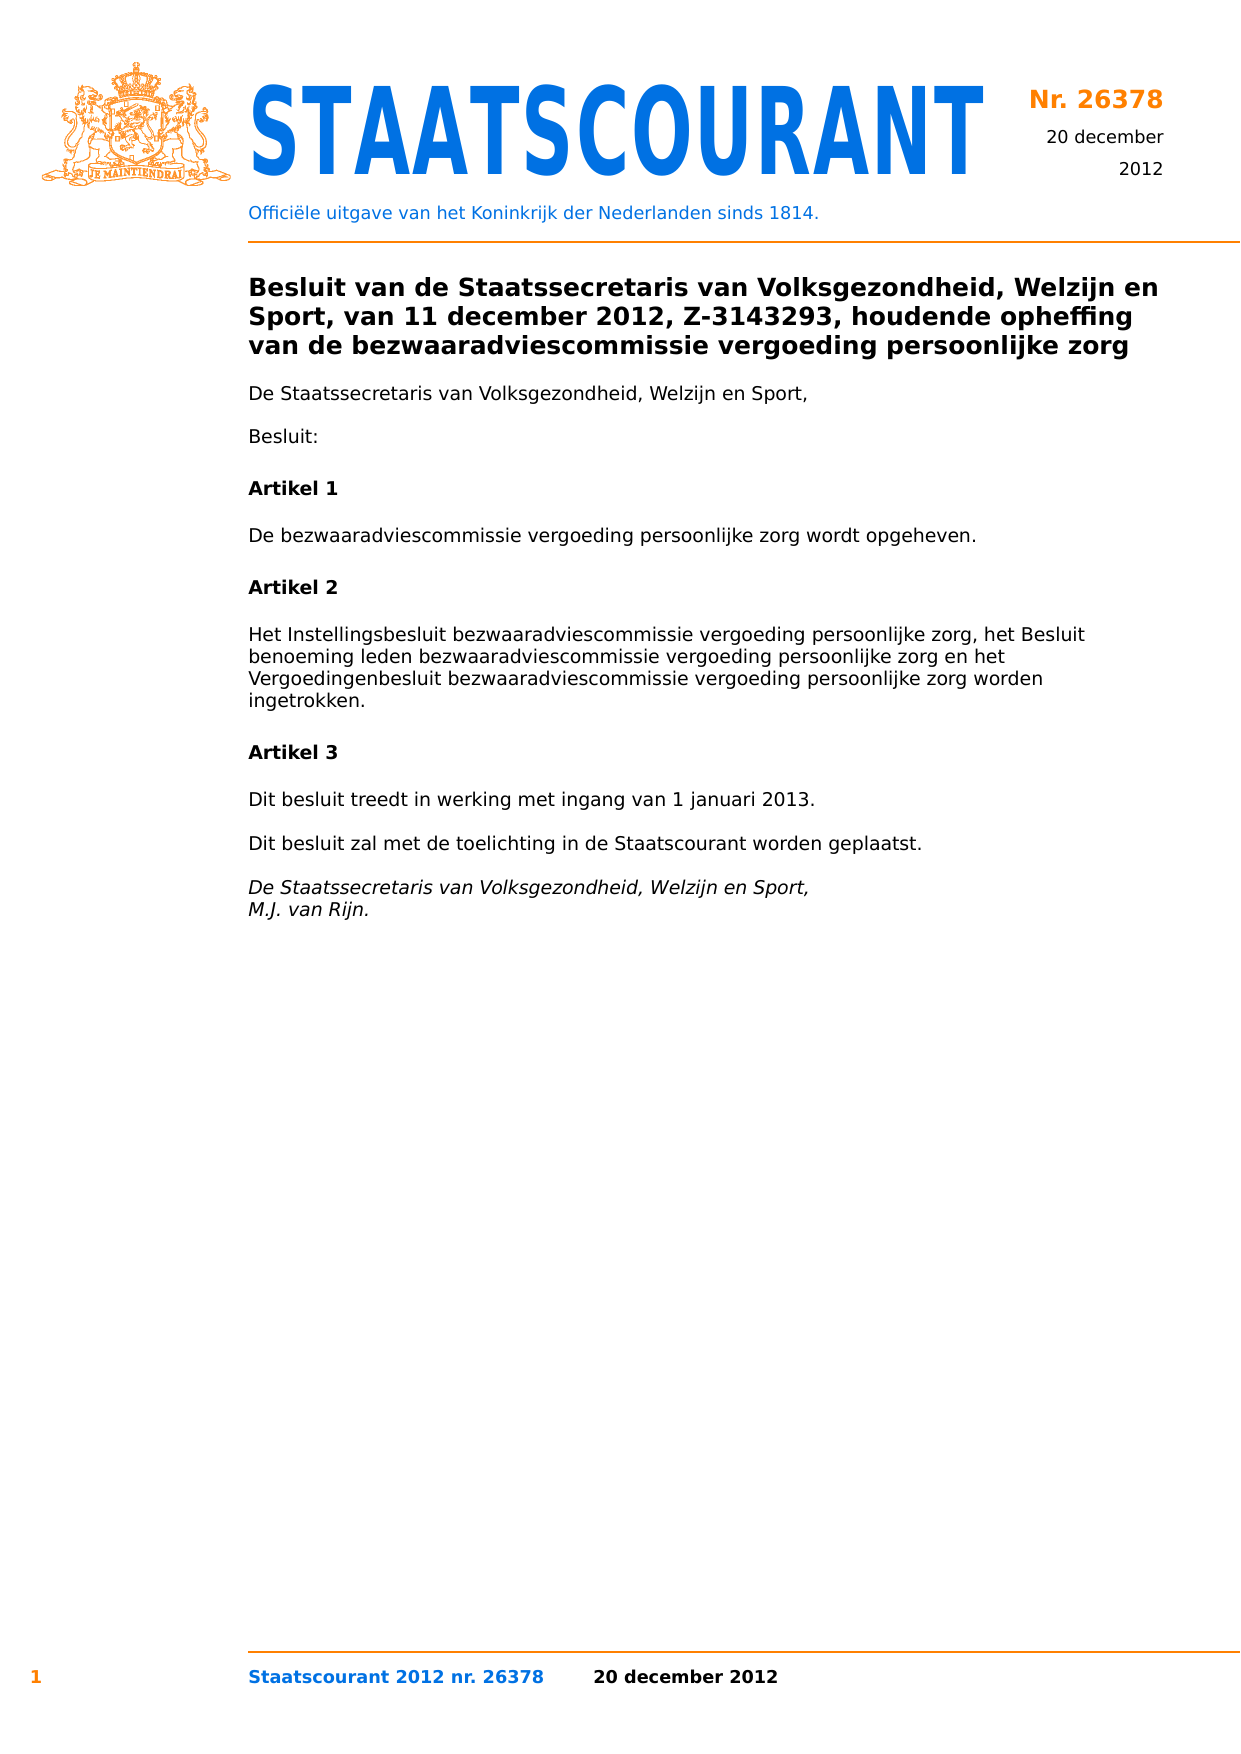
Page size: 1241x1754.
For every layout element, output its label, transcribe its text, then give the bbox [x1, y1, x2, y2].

table_header STAATSCOURANT [248, 62, 998, 203]
text Dit besluit zal met de toelichting in de Staatscourant worden geplaatst. [248, 833, 1163, 855]
text De bezwaaradviescommissie vergoeding persoonlijke zorg wordt opgeheven. [248, 525, 1163, 547]
text Besluit: [248, 426, 1163, 448]
subtitle Besluit van de Staatssecretaris van Volksgezondheid, Welzijn en Sport, van 11 december 2012, Z-3143293, houdende opheffing van de bezwaaradviescommissie vergoeding persoonlijke zorg [248, 273, 1163, 361]
text Dit besluit treedt in werking met ingang van 1 januari 2013. [248, 789, 1163, 811]
table_cell 2012 [998, 153, 1240, 203]
subtitle Artikel 3 [248, 742, 1163, 764]
table_cell 20 december [998, 121, 1240, 153]
text Het Instellingsbesluit bezwaaradviescommissie vergoeding persoonlijke zorg, het Besluit benoeming leden bezwaaradviescommissie vergoeding persoonlijke zorg en het Vergoedingenbesluit bezwaaradviescommissie vergoeding persoonlijke zorg worden ingetrokken. [248, 624, 1163, 712]
table_cell Officiële uitgave van het Koninkrijk der Nederlanden sinds 1814. [248, 203, 1240, 241]
subtitle Artikel 1 [248, 478, 1163, 500]
subtitle Artikel 2 [248, 577, 1163, 599]
table_header Nr. 26378 [998, 62, 1240, 121]
table_header [25, 62, 248, 241]
picture [41, 62, 231, 186]
text De Staatssecretaris van Volksgezondheid, Welzijn en Sport, [248, 382, 1163, 404]
text De Staatssecretaris van Volksgezondheid, Welzijn en Sport, M.J. van Rijn. [248, 877, 1163, 921]
